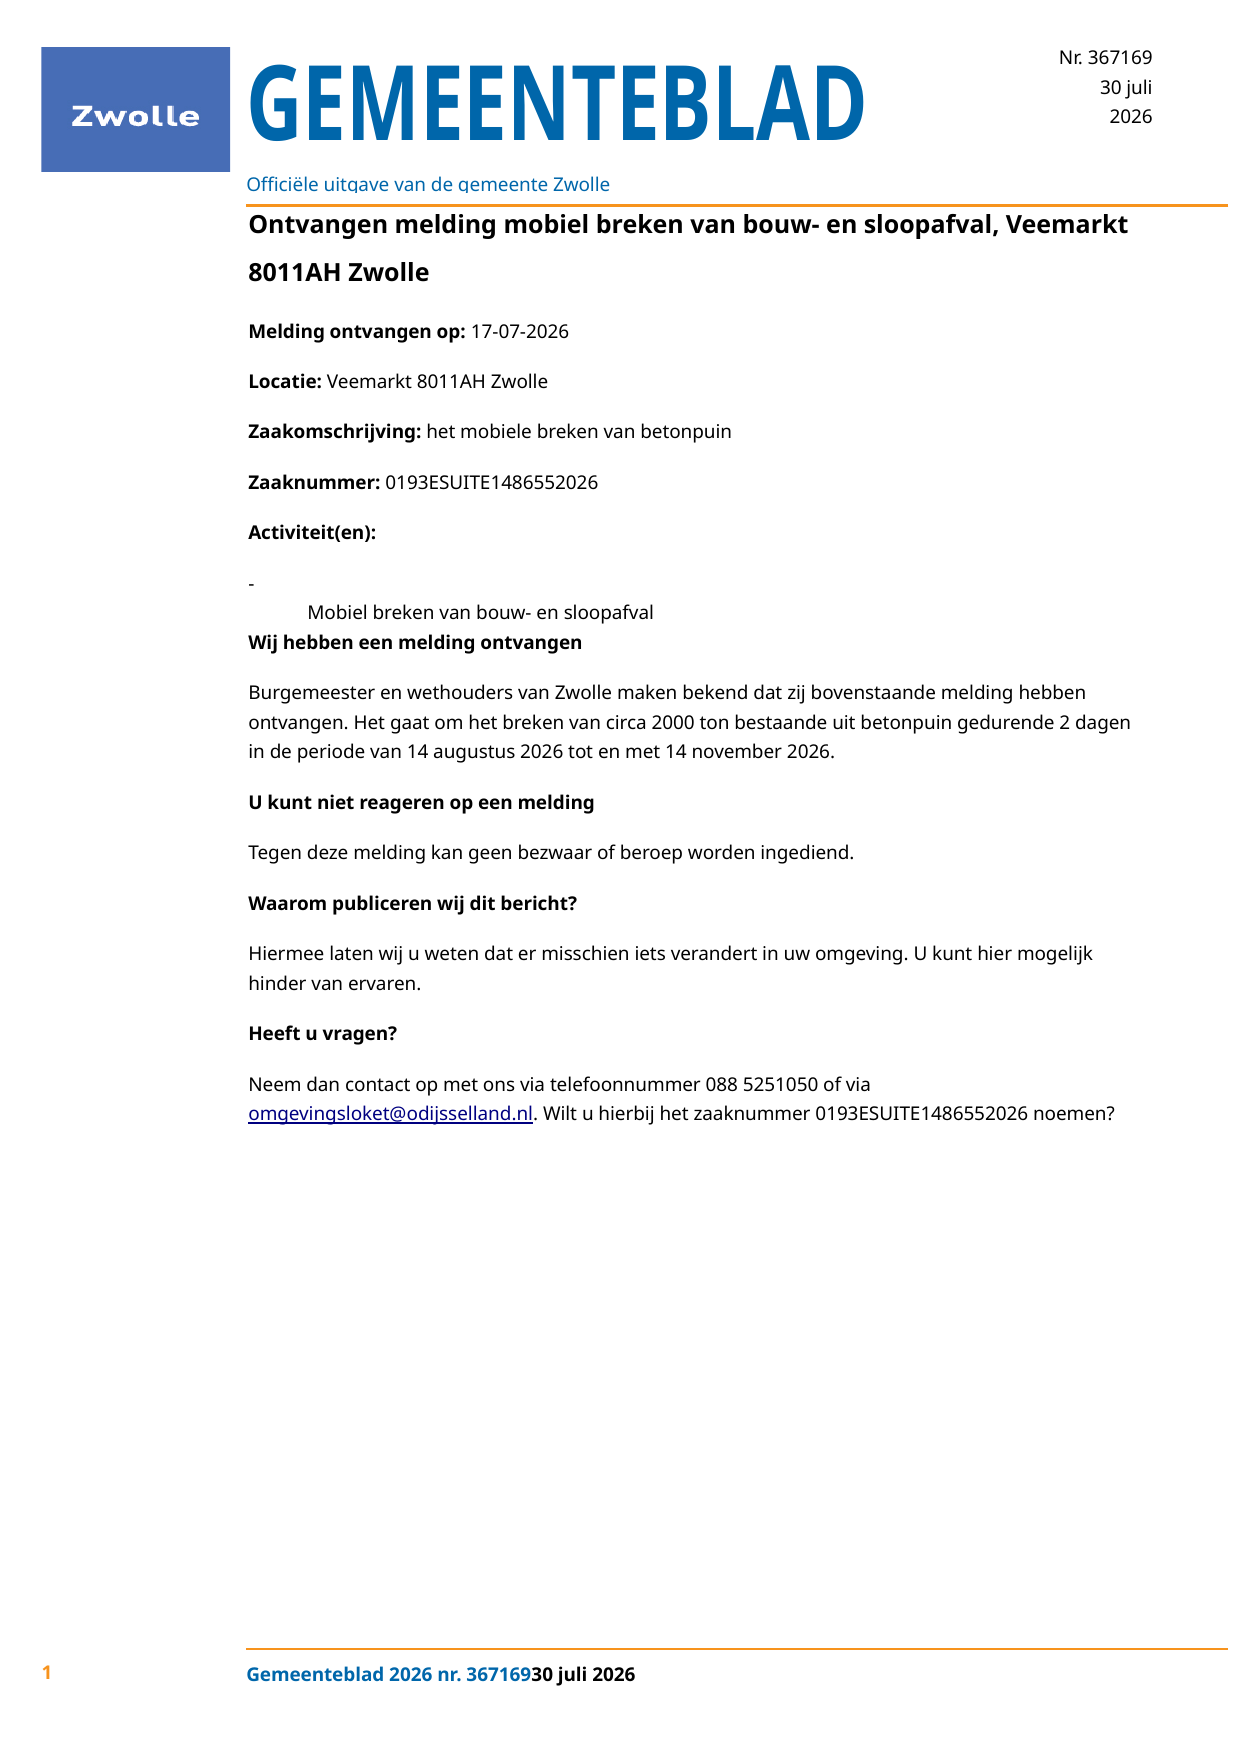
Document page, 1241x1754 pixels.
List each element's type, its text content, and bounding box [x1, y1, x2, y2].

list Mobiel breken van bouw- en sloopafval [248, 599, 1152, 625]
picture [41, 47, 231, 172]
text Wij hebben een melding ontvangen [248, 629, 1152, 655]
text U kunt niet reageren op een melding [248, 789, 1152, 815]
text Ontvangen melding mobiel breken van bouw- en sloopafval, Veemarkt 8011AH Zwolle [248, 207, 1152, 288]
text Locatie: Veemarkt 8011AH Zwolle [248, 368, 1152, 394]
text Burgemeester en wethouders van Zwolle maken bekend dat zij bovenstaande melding hebben ontvangen. Het gaat om het breken van circa 2000 ton bestaande uit betonpuin gedurende 2 dagen in de periode van 14 augustus 2026 tot en met 14 november 2026. [248, 679, 1152, 764]
text Activiteit(en): [248, 519, 1152, 545]
text Hiermee laten wij u weten dat er misschien iets verandert in uw omgeving. U kunt hier mogelijk hinder van ervaren. [248, 940, 1152, 996]
text Waarom publiceren wij dit bericht? [248, 890, 1152, 916]
text Heeft u vragen? [248, 1020, 1152, 1046]
text Tegen deze melding kan geen bezwaar of beroep worden ingediend. [248, 839, 1152, 865]
text Zaakomschrijving: het mobiele breken van betonpuin [248, 419, 1152, 444]
text Neem dan contact op met ons via telefoonnummer 088 5251050 of via omgevingsloket@odijsselland.nl. Wilt u hierbij het zaaknummer 0193ESUITE1486552026 noemen? [248, 1071, 1152, 1126]
text Zaaknummer: 0193ESUITE1486552026 [248, 469, 1152, 495]
text Melding ontvangen op: 17-07-2026 [248, 318, 1152, 344]
